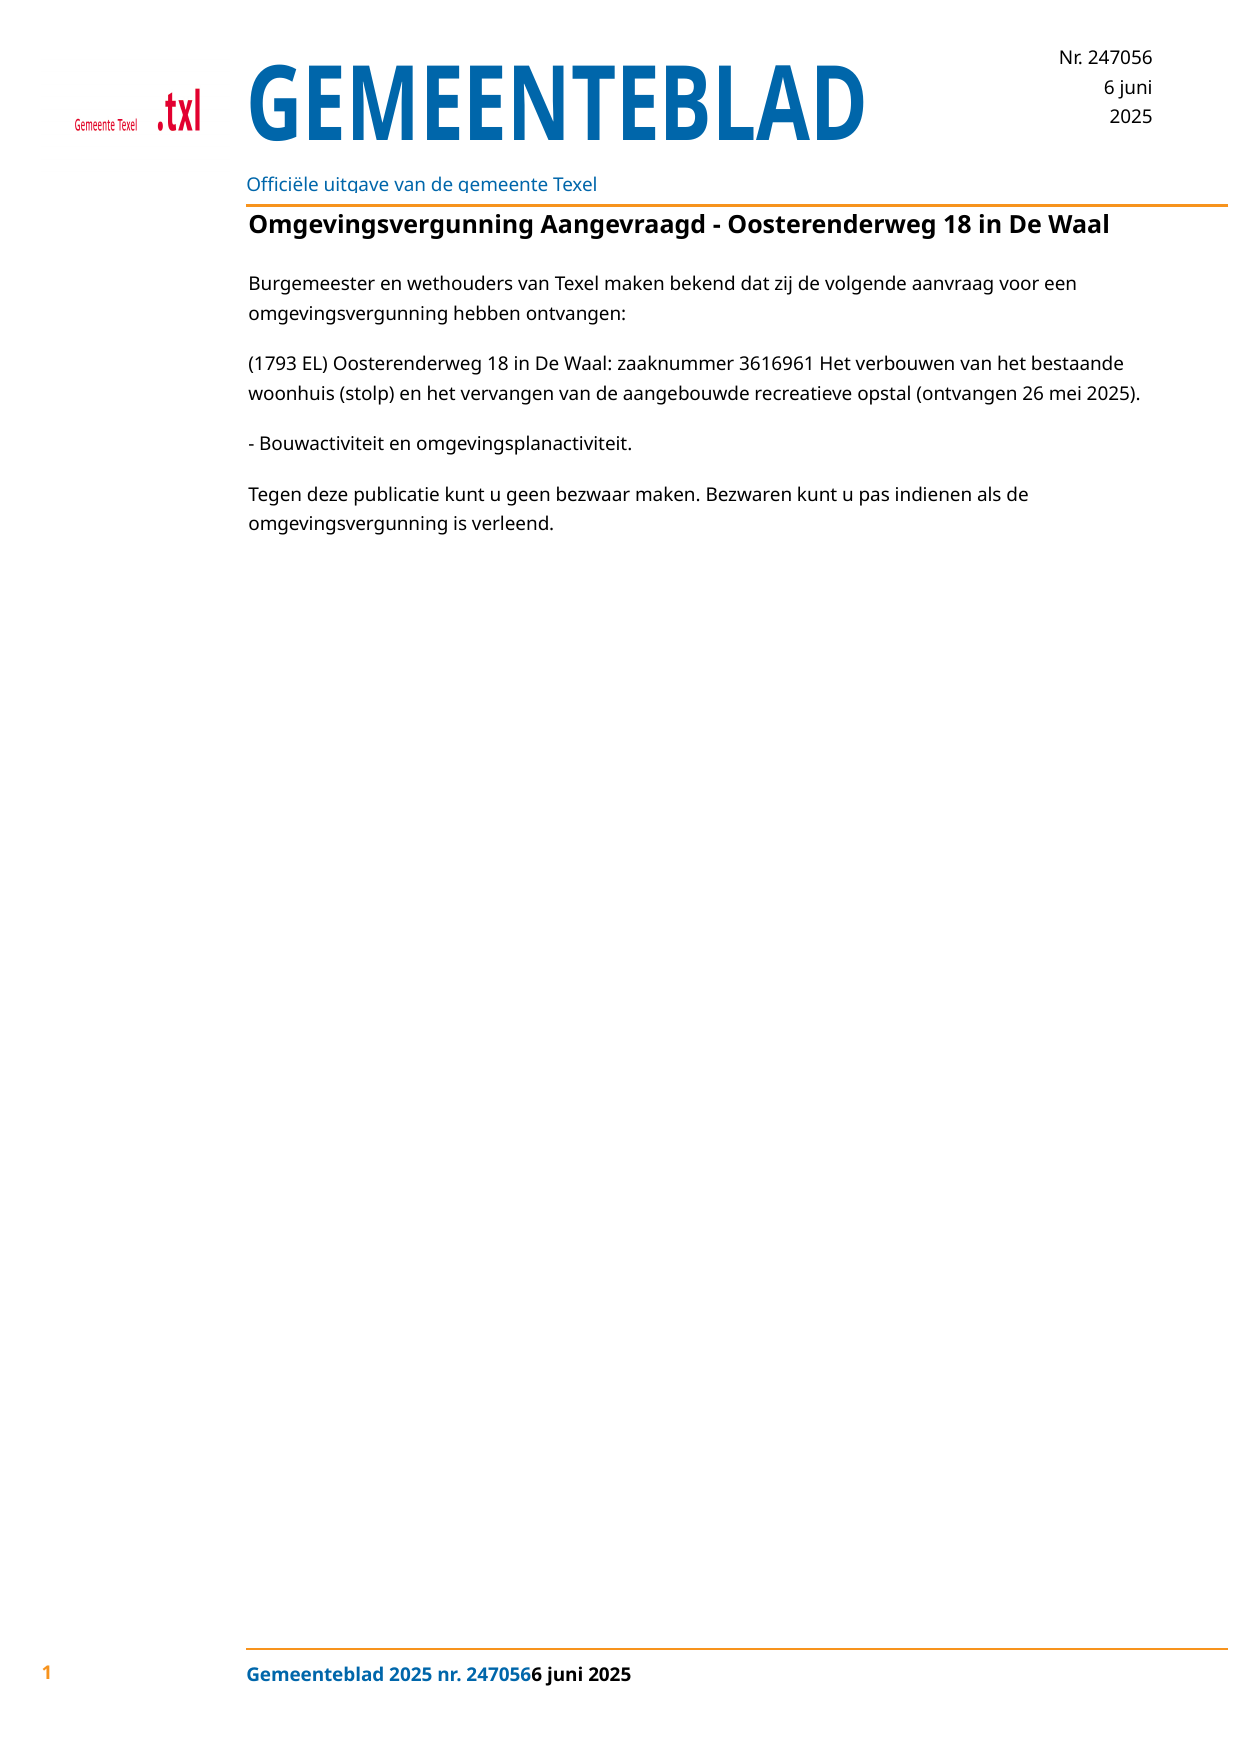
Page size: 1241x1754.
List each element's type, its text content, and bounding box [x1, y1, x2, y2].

text - Bouwactiviteit en omgevingsplanactiviteit. [248, 430, 1152, 456]
picture [41, 47, 231, 172]
text Omgevingsvergunning Aangevraagd - Oosterenderweg 18 in De Waal [248, 207, 1152, 241]
text Tegen deze publicatie kunt u geen bezwaar maken. Bezwaren kunt u pas indienen als de omgevingsvergunning is verleend. [248, 481, 1152, 536]
text Burgemeester en wethouders van Texel maken bekend dat zij de volgende aanvraag voor een omgevingsvergunning hebben ontvangen: [248, 270, 1152, 326]
text (1793 EL) Oosterenderweg 18 in De Waal: zaaknummer 3616961 Het verbouwen van het bestaande woonhuis (stolp) en het vervangen van de aangebouwde recreatieve opstal (ontvangen 26 mei 2025). [248, 350, 1152, 406]
